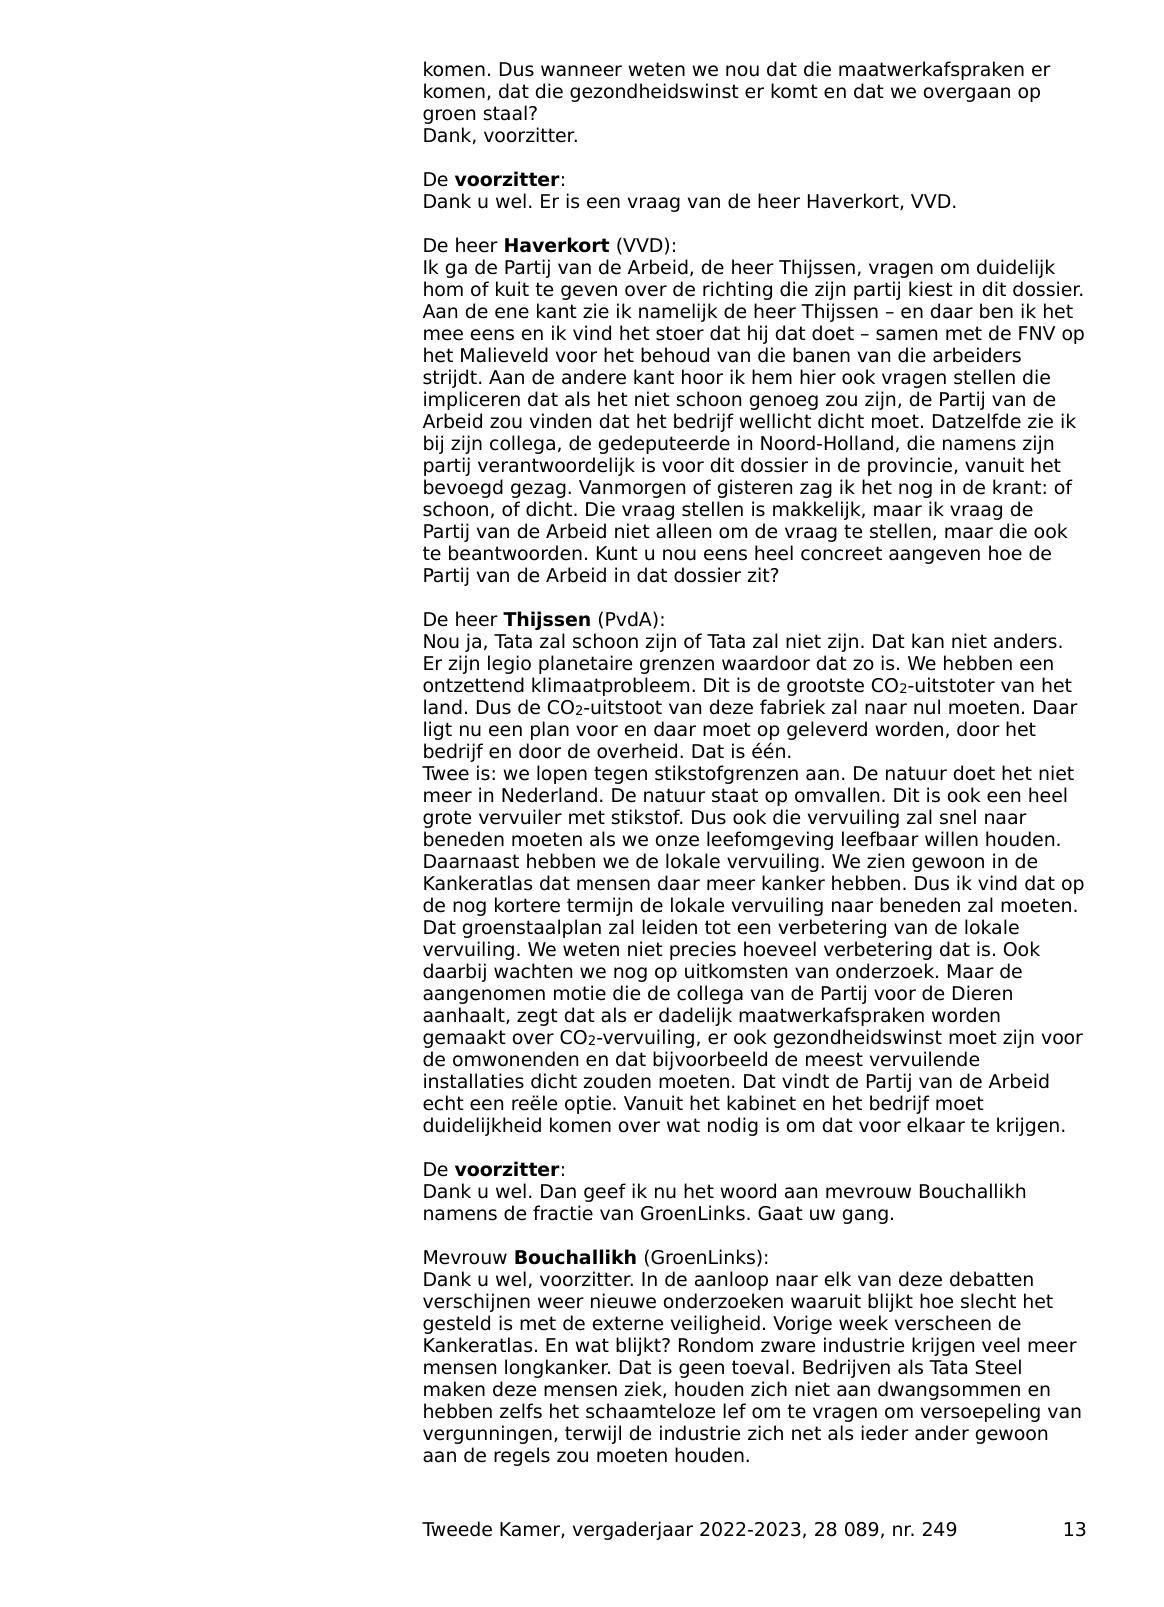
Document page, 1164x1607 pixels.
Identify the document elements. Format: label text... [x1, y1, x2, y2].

text De heer Thijssen (PvdA): [422, 609, 1087, 631]
text De voorzitter: [422, 1159, 1087, 1181]
text Dank u wel. Er is een vraag van de heer Haverkort, VVD. [422, 191, 1087, 213]
text De heer Haverkort (VVD): [422, 235, 1087, 257]
text De voorzitter: [422, 169, 1087, 191]
text Nou ja, Tata zal schoon zijn of Tata zal niet zijn. Dat kan niet anders. Er zijn legio planetaire grenzen waardoor dat zo is. We hebben een ontzettend klimaatprobleem. Dit is de grootste CO2-uitstoter van het land. Dus de CO2-uitstoot van deze fabriek zal naar nul moeten. Daar ligt nu een plan voor en daar moet op geleverd worden, door het bedrijf en door de overheid. Dat is één. [422, 631, 1087, 763]
text Twee is: we lopen tegen stikstofgrenzen aan. De natuur doet het niet meer in Nederland. De natuur staat op omvallen. Dit is ook een heel grote vervuiler met stikstof. Dus ook die vervuiling zal snel naar beneden moeten als we onze leefomgeving leefbaar willen houden. Daarnaast hebben we de lokale vervuiling. We zien gewoon in de Kankeratlas dat mensen daar meer kanker hebben. Dus ik vind dat op de nog kortere termijn de lokale vervuiling naar beneden zal moeten. Dat groenstaalplan zal leiden tot een verbetering van de lokale vervuiling. We weten niet precies hoeveel verbetering dat is. Ook daarbij wachten we nog op uitkomsten van onderzoek. Maar de aangenomen motie die de collega van de Partij voor de Dieren aanhaalt, zegt dat als er dadelijk maatwerkafspraken worden gemaakt over CO2-vervuiling, er ook gezondheidswinst moet zijn voor de omwonenden en dat bijvoorbeeld de meest vervuilende installaties dicht zouden moeten. Dat vindt de Partij van de Arbeid echt een reële optie. Vanuit het kabinet en het bedrijf moet duidelijkheid komen over wat nodig is om dat voor elkaar te krijgen. [422, 763, 1087, 1137]
text Dank u wel. Dan geef ik nu het woord aan mevrouw Bouchallikh namens de fractie van GroenLinks. Gaat uw gang. [422, 1181, 1087, 1225]
text komen. Dus wanneer weten we nou dat die maatwerkafspraken er komen, dat die gezondheidswinst er komt en dat we overgaan op groen staal? [422, 59, 1087, 125]
text Mevrouw Bouchallikh (GroenLinks): [422, 1247, 1087, 1269]
text Dank, voorzitter. [422, 125, 1087, 147]
text Ik ga de Partij van de Arbeid, de heer Thijssen, vragen om duidelijk hom of kuit te geven over de richting die zijn partij kiest in dit dossier. Aan de ene kant zie ik namelijk de heer Thijssen – en daar ben ik het mee eens en ik vind het stoer dat hij dat doet – samen met de FNV op het Malieveld voor het behoud van die banen van die arbeiders strijdt. Aan de andere kant hoor ik hem hier ook vragen stellen die impliceren dat als het niet schoon genoeg zou zijn, de Partij van de Arbeid zou vinden dat het bedrijf wellicht dicht moet. Datzelfde zie ik bij zijn collega, de gedeputeerde in Noord-Holland, die namens zijn partij verantwoordelijk is voor dit dossier in de provincie, vanuit het bevoegd gezag. Vanmorgen of gisteren zag ik het nog in de krant: of schoon, of dicht. Die vraag stellen is makkelijk, maar ik vraag de Partij van de Arbeid niet alleen om de vraag te stellen, maar die ook te beantwoorden. Kunt u nou eens heel concreet aangeven hoe de Partij van de Arbeid in dat dossier zit? [422, 257, 1087, 587]
text Dank u wel, voorzitter. In de aanloop naar elk van deze debatten verschijnen weer nieuwe onderzoeken waaruit blijkt hoe slecht het gesteld is met de externe veiligheid. Vorige week verscheen de Kankeratlas. En wat blijkt? Rondom zware industrie krijgen veel meer mensen longkanker. Dat is geen toeval. Bedrijven als Tata Steel maken deze mensen ziek, houden zich niet aan dwangsommen en hebben zelfs het schaamteloze lef om te vragen om versoepeling van vergunningen, terwijl de industrie zich net als ieder ander gewoon aan de regels zou moeten houden. [422, 1269, 1087, 1467]
